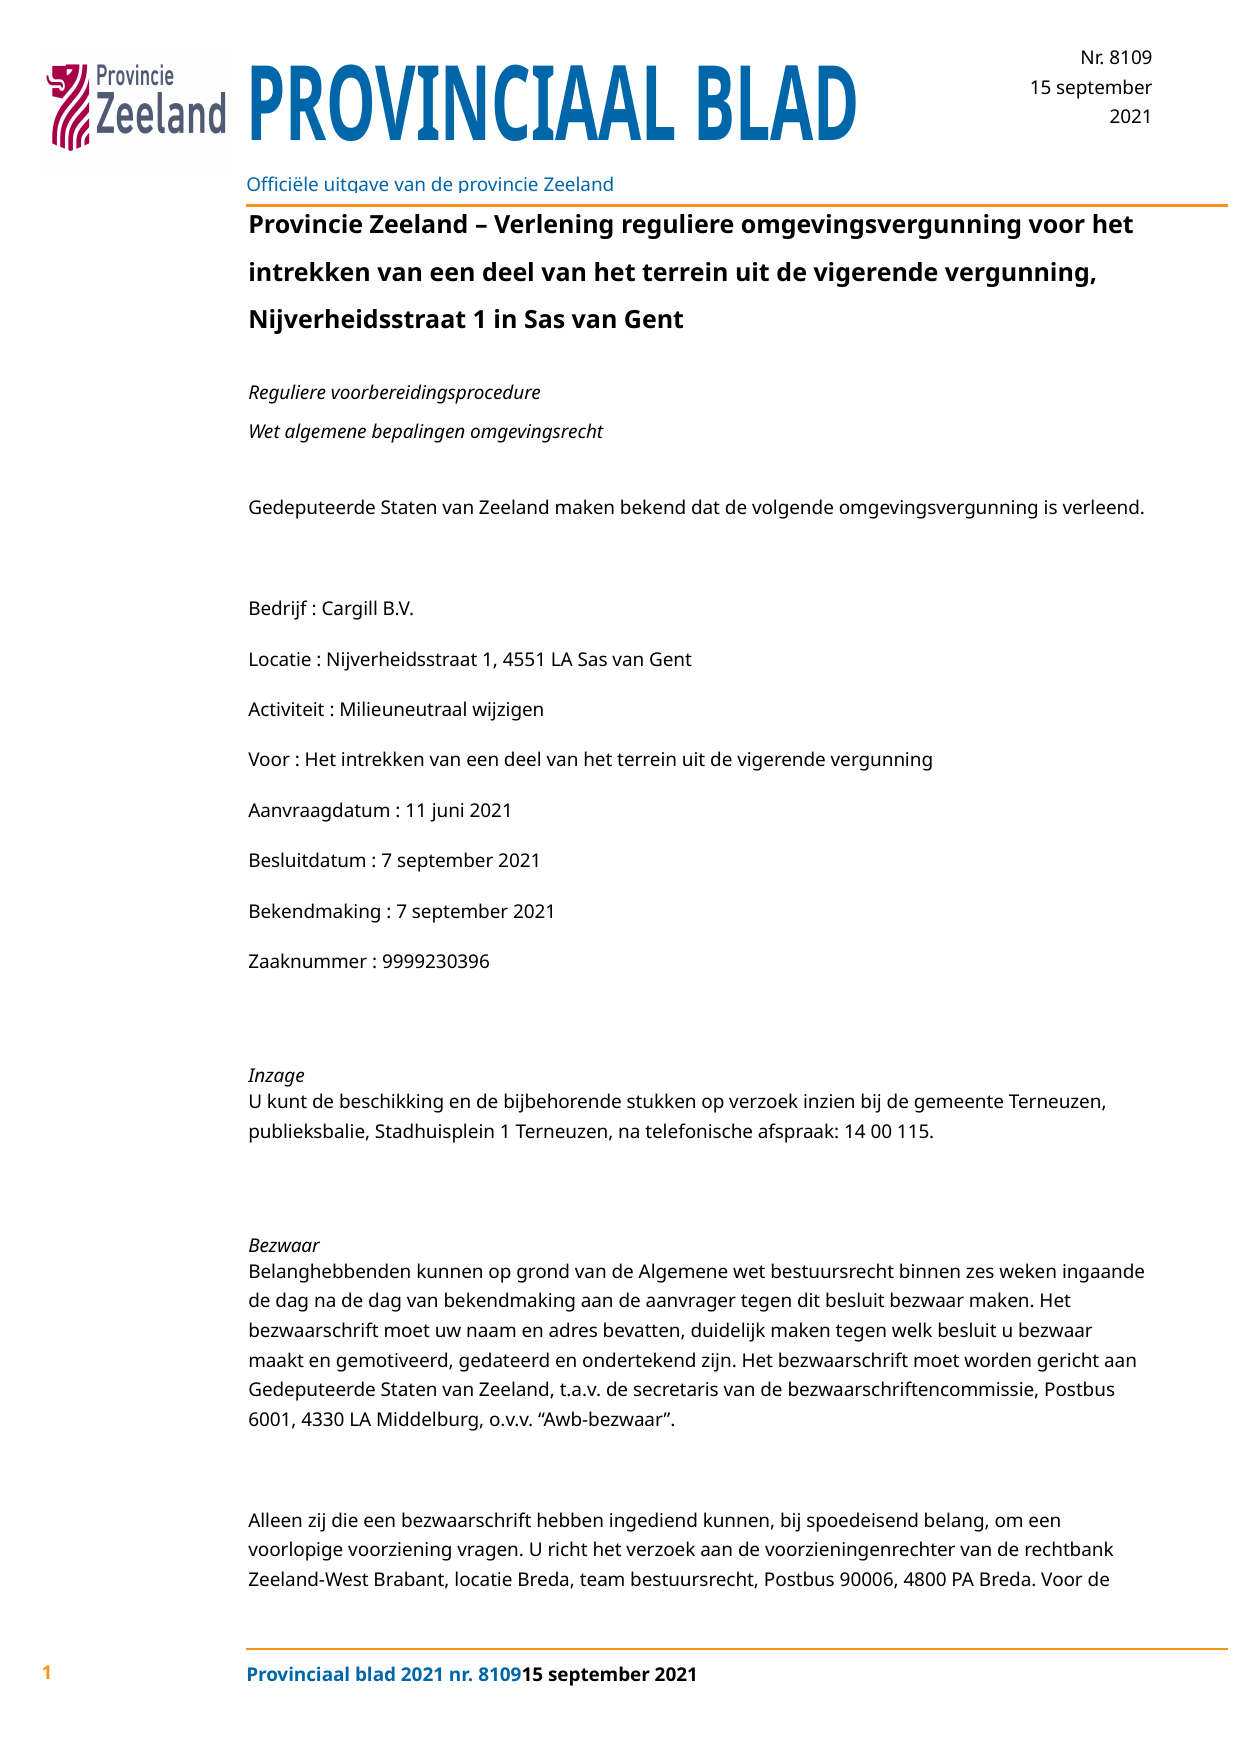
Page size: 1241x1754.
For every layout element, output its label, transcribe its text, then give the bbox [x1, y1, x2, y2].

text Belanghebbenden kunnen op grond van de Algemene wet bestuursrecht binnen zes weken ingaande de dag na de dag van bekendmaking aan de aanvrager tegen dit besluit bezwaar maken. Het bezwaarschrift moet uw naam en adres bevatten, duidelijk maken tegen welk besluit u bezwaar maakt en gemotiveerd, gedateerd en ondertekend zijn. Het bezwaarschrift moet worden gericht aan Gedeputeerde Staten van Zeeland, t.a.v. de secretaris van de bezwaarschriftencommissie, Postbus 6001, 4330 LA Middelburg, o.v.v. “Awb-bezwaar”. [248, 1258, 1152, 1432]
text Wet algemene bepalingen omgevingsrecht [248, 418, 1152, 444]
text Locatie : Nijverheidsstraat 1, 4551 LA Sas van Gent [248, 646, 1152, 671]
text Provincie Zeeland – Verlening reguliere omgevingsvergunning voor het intrekken van een deel van het terrein uit de vigerende vergunning, Nijverheidsstraat 1 in Sas van Gent [248, 207, 1152, 336]
text Zaaknummer : 9999230396 [248, 948, 1152, 974]
text U kunt de beschikking en de bijbehorende stukken op verzoek inzien bij de gemeente Terneuzen, publieksbalie, Stadhuisplein 1 Terneuzen, na telefonische afspraak: 14 00 115. [248, 1088, 1152, 1144]
text Bekendmaking : 7 september 2021 [248, 898, 1152, 923]
text Inzage [248, 1063, 1152, 1088]
text Voor : Het intrekken van een deel van het terrein uit de vigerende vergunning [248, 747, 1152, 772]
text Aanvraagdatum : 11 juni 2021 [248, 797, 1152, 823]
text Bedrijf : Cargill B.V. [248, 595, 1152, 621]
text Reguliere voorbereidingsprocedure [248, 379, 1152, 405]
text Alleen zij die een bezwaarschrift hebben ingediend kunnen, bij spoedeisend belang, om een voorlopige voorziening vragen. U richt het verzoek aan de voorzieningenrechter van de rechtbank Zeeland-West Brabant, locatie Breda, team bestuursrecht, Postbus 90006, 4800 PA Breda. Voor de [248, 1507, 1152, 1592]
text Gedeputeerde Staten van Zeeland maken bekend dat de volgende omgevingsvergunning is verleend. [248, 494, 1152, 520]
text Bezwaar [248, 1232, 1152, 1258]
text Besluitdatum : 7 september 2021 [248, 847, 1152, 873]
picture [41, 47, 231, 172]
text Activiteit : Milieuneutraal wijzigen [248, 696, 1152, 722]
